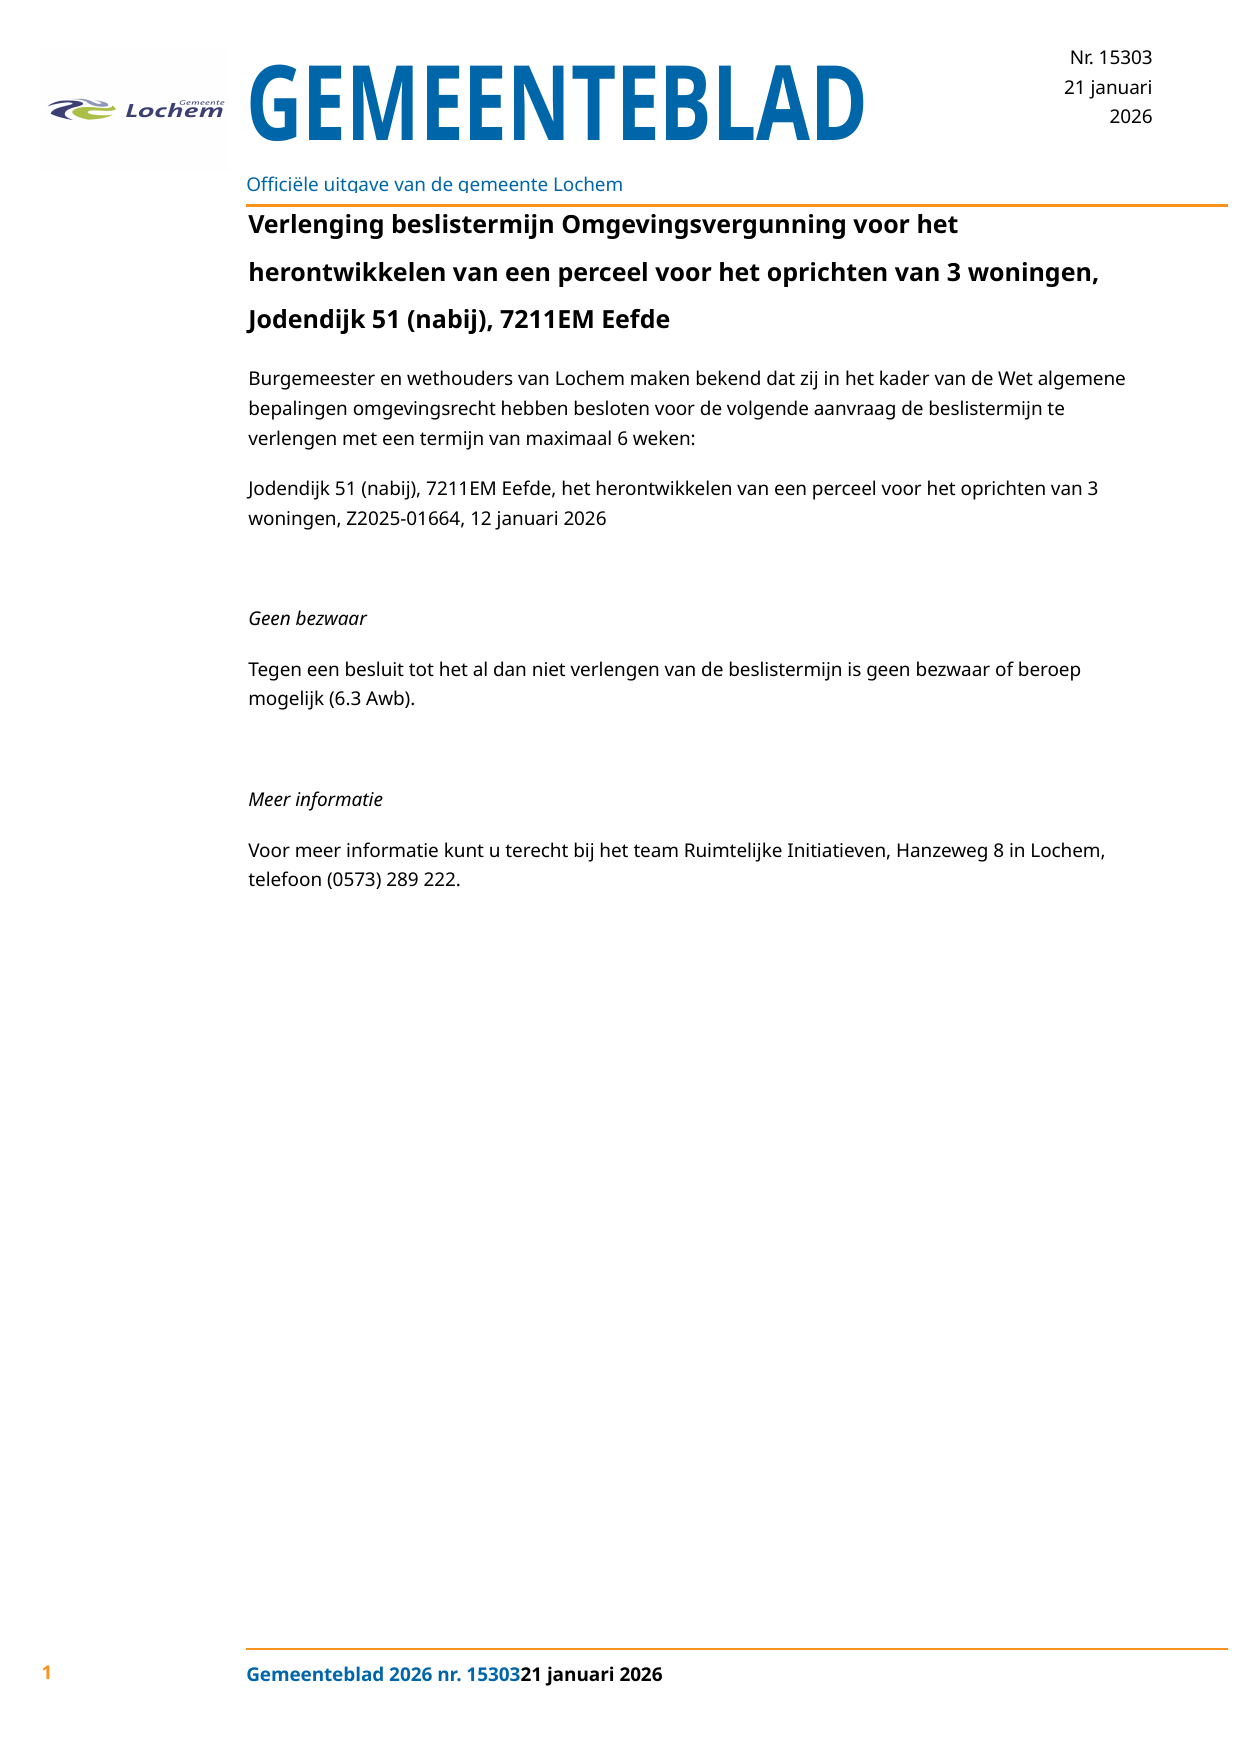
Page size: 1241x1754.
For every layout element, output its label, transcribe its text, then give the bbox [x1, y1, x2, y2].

text Tegen een besluit tot het al dan niet verlengen van de beslistermijn is geen bezwaar of beroep mogelijk (6.3 Awb). [248, 656, 1152, 711]
picture [41, 47, 231, 172]
text Verlenging beslistermijn Omgevingsvergunning voor het herontwikkelen van een perceel voor het oprichten van 3 woningen, Jodendijk 51 (nabij), 7211EM Eefde [248, 207, 1152, 336]
text Voor meer informatie kunt u terecht bij het team Ruimtelijke Initiatieven, Hanzeweg 8 in Lochem, telefoon (0573) 289 222. [248, 837, 1152, 892]
text Geen bezwaar [248, 606, 1152, 631]
text Jodendijk 51 (nabij), 7211EM Eefde, het herontwikkelen van een perceel voor het oprichten van 3 woningen, Z2025-01664, 12 januari 2026 [248, 475, 1152, 530]
text Meer informatie [248, 786, 1152, 812]
text Burgemeester en wethouders van Lochem maken bekend dat zij in het kader van de Wet algemene bepalingen omgevingsrecht hebben besloten voor de volgende aanvraag de beslistermijn te verlengen met een termijn van maximaal 6 weken: [248, 366, 1152, 450]
